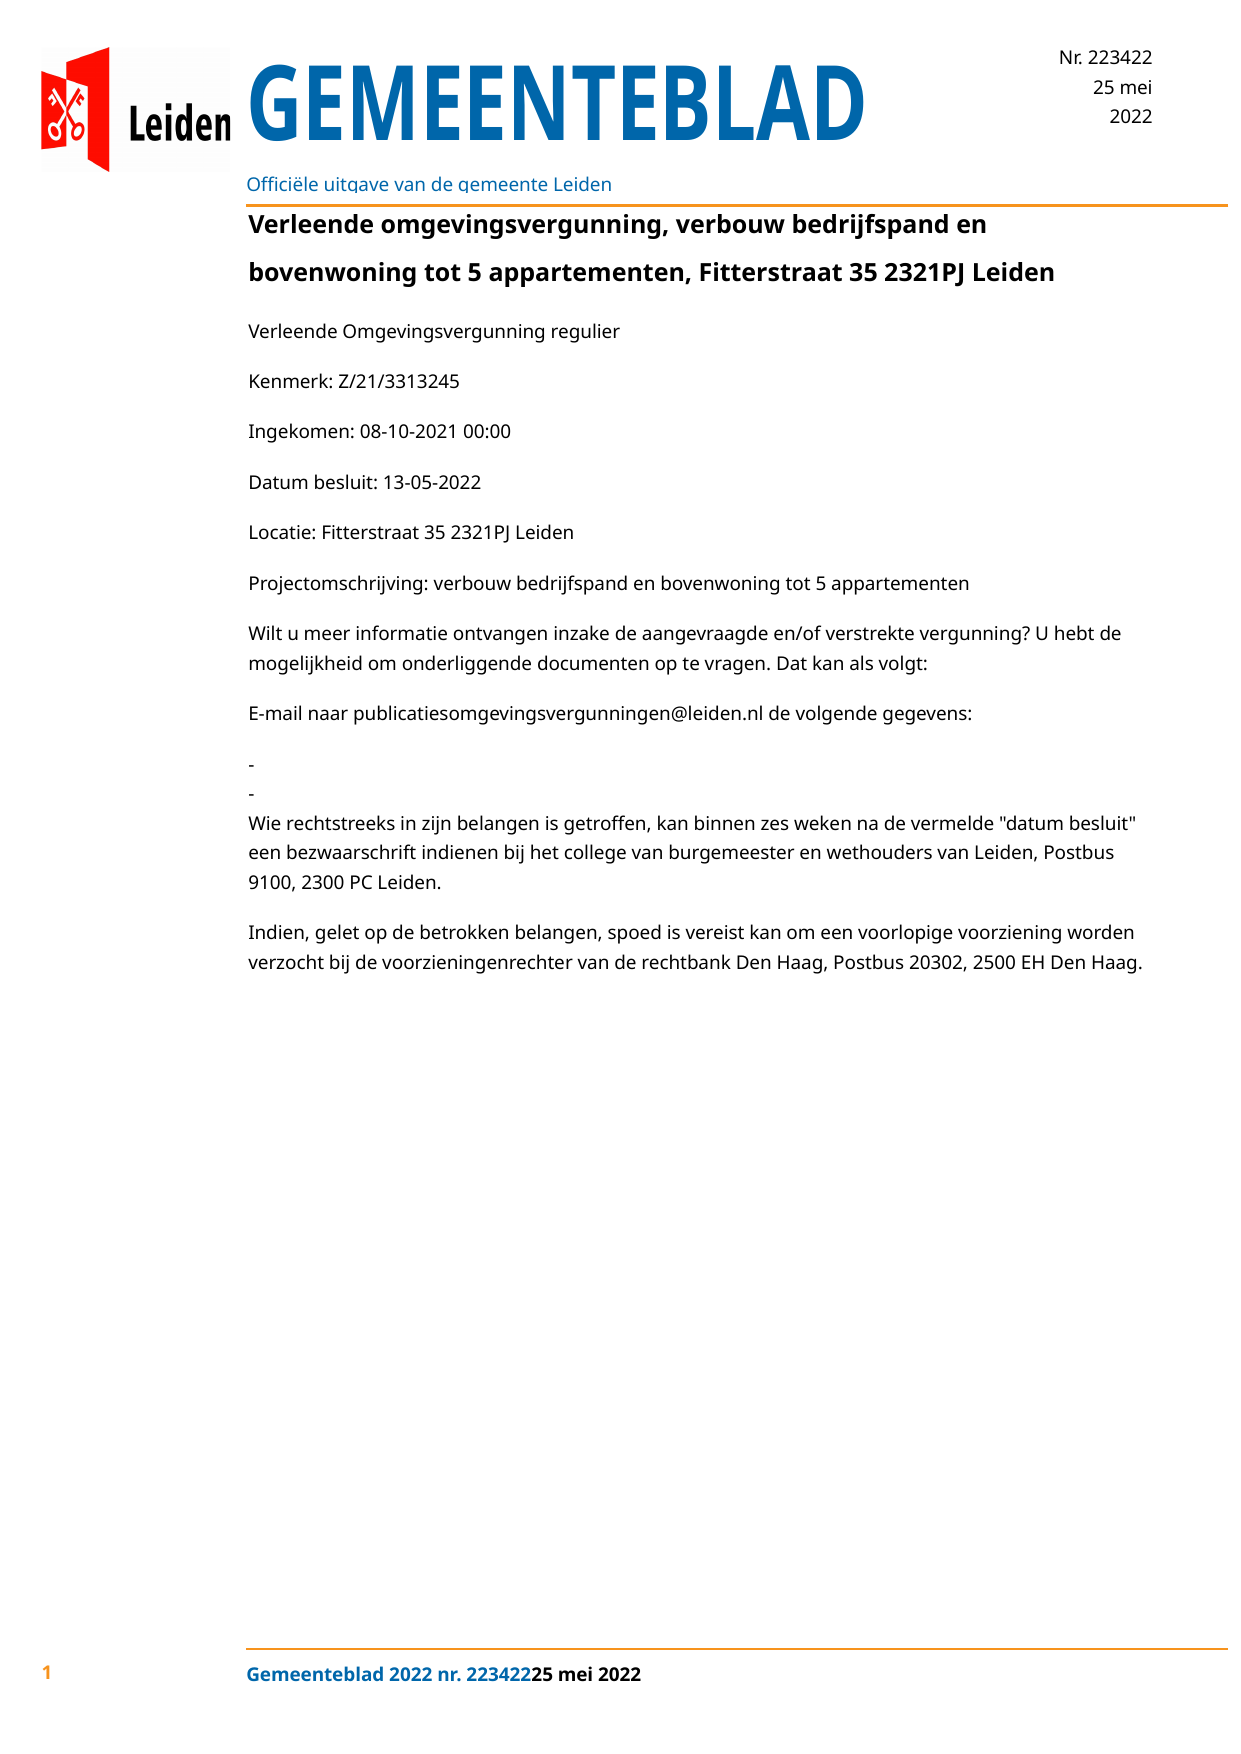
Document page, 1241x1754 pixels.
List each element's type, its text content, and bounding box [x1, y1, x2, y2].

text Datum besluit: 13-05-2022 [248, 469, 1152, 495]
text Indien, gelet op de betrokken belangen, spoed is vereist kan om een voorlopige voorziening worden verzocht bij de voorzieningenrechter van de rechtbank Den Haag, Postbus 20302, 2500 EH Den Haag. [248, 919, 1152, 975]
text Wilt u meer informatie ontvangen inzake de aangevraagde en/of verstrekte vergunning? U hebt de mogelijkheid om onderliggende documenten op te vragen. Dat kan als volgt: [248, 620, 1152, 676]
text Kenmerk: Z/21/3313245 [248, 368, 1152, 394]
text Wie rechtstreeks in zijn belangen is getroffen, kan binnen zes weken na de vermelde "datum besluit" een bezwaarschrift indienen bij het college van burgemeester en wethouders van Leiden, Postbus 9100, 2300 PC Leiden. [248, 810, 1152, 895]
text Locatie: Fitterstraat 35 2321PJ Leiden [248, 519, 1152, 545]
picture [41, 47, 231, 172]
text E-mail naar publicatiesomgevingsvergunningen@leiden.nl de volgende gegevens: [248, 700, 1152, 726]
text Ingekomen: 08-10-2021 00:00 [248, 419, 1152, 444]
text Projectomschrijving: verbouw bedrijfspand en bovenwoning tot 5 appartementen [248, 570, 1152, 596]
text Verleende omgevingsvergunning, verbouw bedrijfspand en bovenwoning tot 5 appartementen, Fitterstraat 35 2321PJ Leiden [248, 207, 1152, 288]
text Verleende Omgevingsvergunning regulier [248, 318, 1152, 344]
